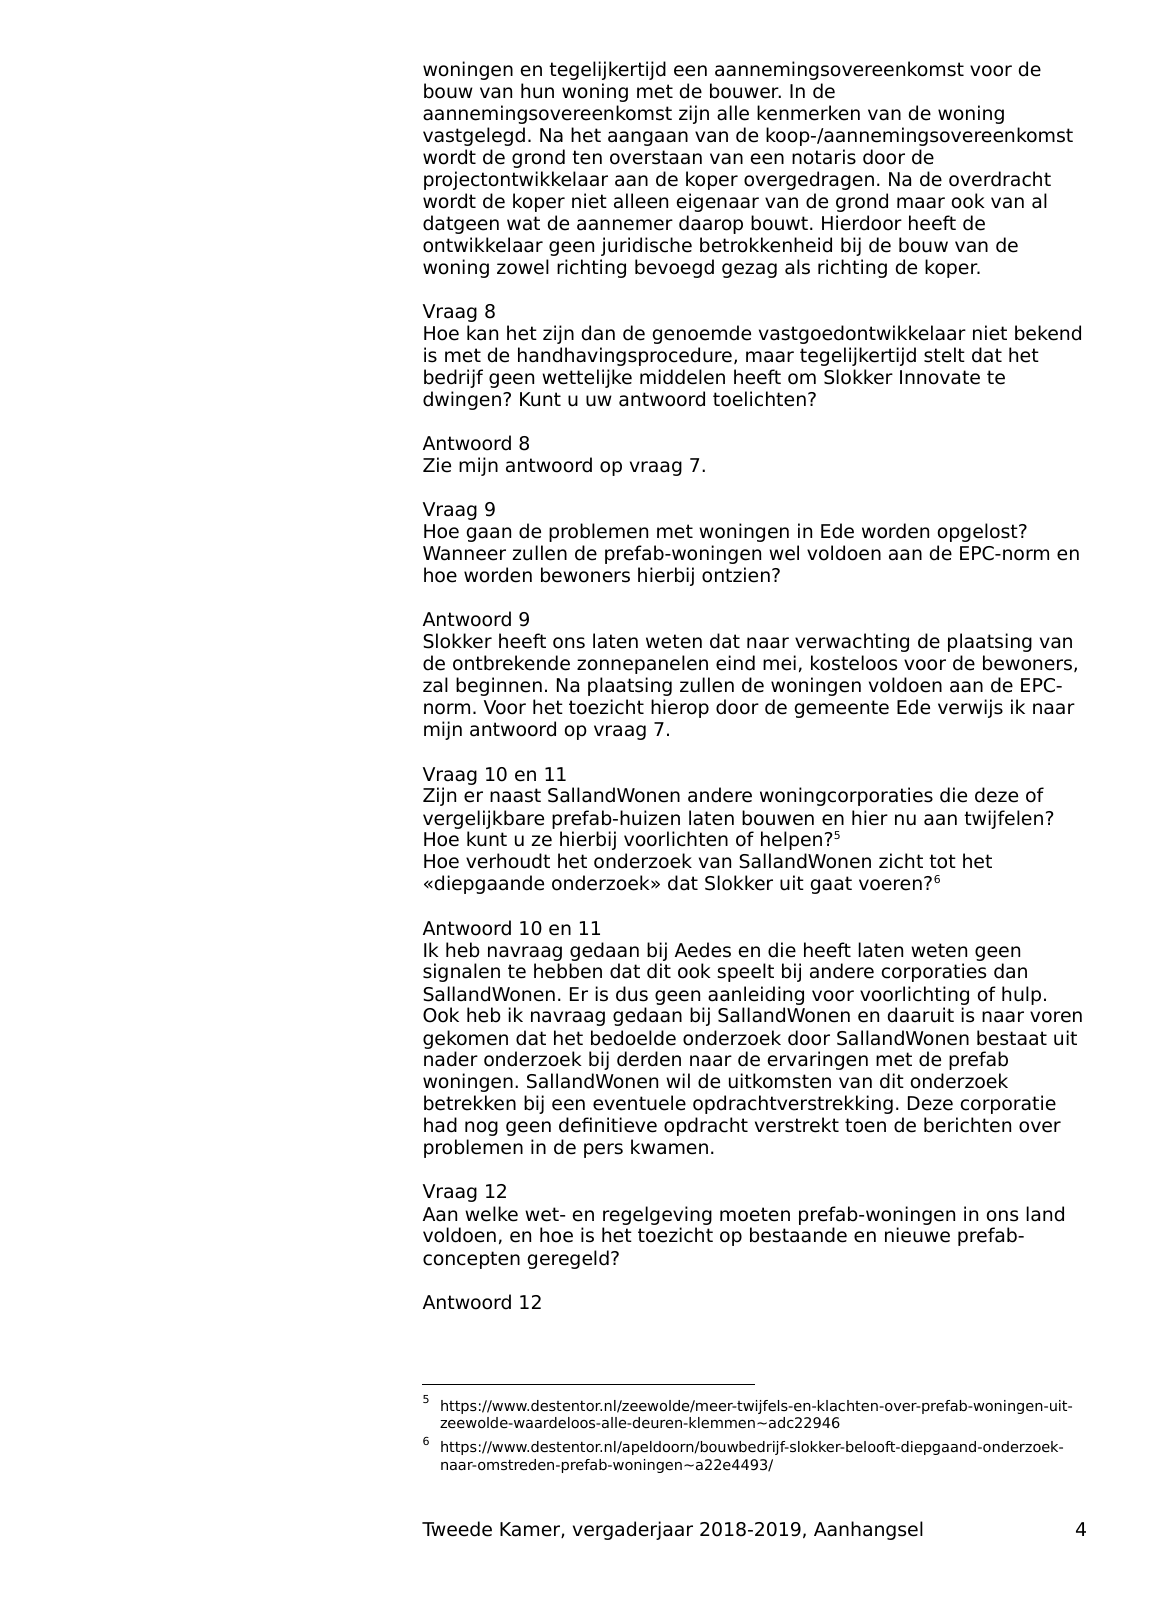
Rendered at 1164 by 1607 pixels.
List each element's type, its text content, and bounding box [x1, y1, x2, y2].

text Antwoord 8 [422, 433, 1087, 455]
text Hoe verhoudt het onderzoek van SallandWonen zicht tot het «diepgaande onderzoek» dat Slokker uit gaat voeren? [422, 851, 1087, 895]
text Vraag 10 en 11 [422, 763, 1087, 785]
text Antwoord 10 en 11 [422, 917, 1087, 939]
text Aan welke wet- en regelgeving moeten prefab-woningen in ons land voldoen, en hoe is het toezicht op bestaande en nieuwe prefab-concepten geregeld? [422, 1203, 1087, 1269]
text Vraag 8 [422, 301, 1087, 323]
text woningen en tegelijkertijd een aannemingsovereenkomst voor de bouw van hun woning met de bouwer. In de aannemingsovereenkomst zijn alle kenmerken van de woning vastgelegd. Na het aangaan van de koop-/aannemingsovereenkomst wordt de grond ten overstaan van een notaris door de projectontwikkelaar aan de koper overgedragen. Na de overdracht wordt de koper niet alleen eigenaar van de grond maar ook van al datgeen wat de aannemer daarop bouwt. Hierdoor heeft de ontwikkelaar geen juridische betrokkenheid bij de bouw van de woning zowel richting bevoegd gezag als richting de koper. [422, 59, 1087, 279]
text Zie mijn antwoord op vraag 7. [422, 455, 1087, 477]
text https://www.destentor.nl/zeewolde/meer-twijfels-en-klachten-over-prefab-woningen-uit-zeewolde-waardeloos-alle-deuren-klemmen~adc22946 [422, 1393, 1087, 1432]
text Hoe kan het zijn dan de genoemde vastgoedontwikkelaar niet bekend is met de handhavingsprocedure, maar tegelijkertijd stelt dat het bedrijf geen wettelijke middelen heeft om Slokker Innovate te dwingen? Kunt u uw antwoord toelichten? [422, 323, 1087, 411]
text Vraag 12 [422, 1181, 1087, 1203]
text Hoe gaan de problemen met woningen in Ede worden opgelost? Wanneer zullen de prefab-woningen wel voldoen aan de EPC-norm en hoe worden bewoners hierbij ontzien? [422, 521, 1087, 587]
text Vraag 9 [422, 499, 1087, 521]
text https://www.destentor.nl/apeldoorn/bouwbedrijf-slokker-belooft-diepgaand-onderzoek-naar-omstreden-prefab-woningen~a22e4493/ [422, 1435, 1087, 1474]
text Antwoord 9 [422, 609, 1087, 631]
text Slokker heeft ons laten weten dat naar verwachting de plaatsing van de ontbrekende zonnepanelen eind mei, kosteloos voor de bewoners, zal beginnen. Na plaatsing zullen de woningen voldoen aan de EPC-norm. Voor het toezicht hierop door de gemeente Ede verwijs ik naar mijn antwoord op vraag 7. [422, 631, 1087, 741]
text Ik heb navraag gedaan bij Aedes en die heeft laten weten geen signalen te hebben dat dit ook speelt bij andere corporaties dan SallandWonen. Er is dus geen aanleiding voor voorlichting of hulp. Ook heb ik navraag gedaan bij SallandWonen en daaruit is naar voren gekomen dat het bedoelde onderzoek door SallandWonen bestaat uit nader onderzoek bij derden naar de ervaringen met de prefab woningen. SallandWonen wil de uitkomsten van dit onderzoek betrekken bij een eventuele opdrachtverstrekking. Deze corporatie had nog geen definitieve opdracht verstrekt toen de berichten over problemen in de pers kwamen. [422, 939, 1087, 1159]
text Zijn er naast SallandWonen andere woningcorporaties die deze of vergelijkbare prefab-huizen laten bouwen en hier nu aan twijfelen? Hoe kunt u ze hierbij voorlichten of helpen? [422, 785, 1087, 851]
text Antwoord 12 [422, 1292, 1087, 1313]
